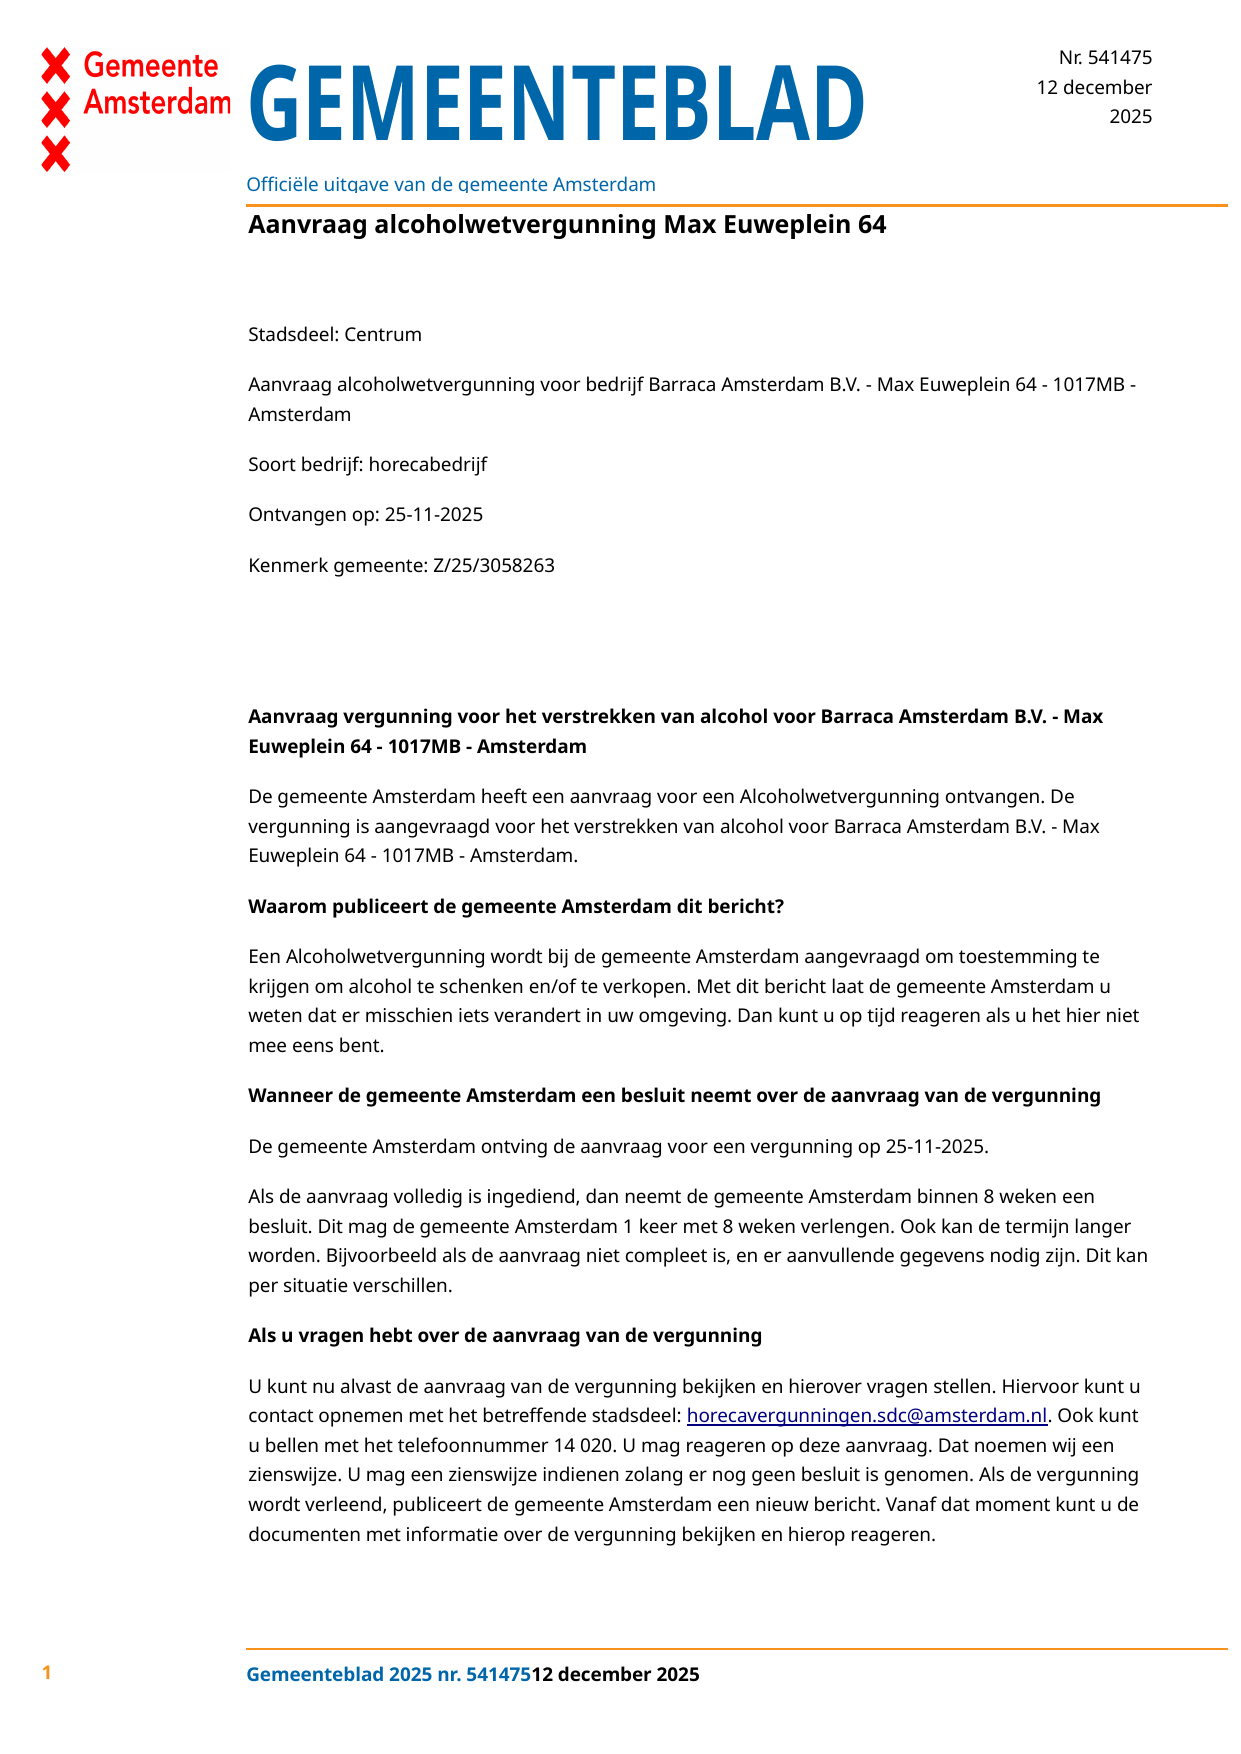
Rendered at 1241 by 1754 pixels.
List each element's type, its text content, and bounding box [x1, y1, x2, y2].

text Een Alcoholwetvergunning wordt bij de gemeente Amsterdam aangevraagd om toestemming te krijgen om alcohol te schenken en/of te verkopen. Met dit bericht laat de gemeente Amsterdam u weten dat er misschien iets verandert in uw omgeving. Dan kunt u op tijd reageren als u het hier niet mee eens bent. [248, 943, 1152, 1058]
picture [41, 47, 231, 172]
text Wanneer de gemeente Amsterdam een besluit neemt over de aanvraag van de vergunning [248, 1082, 1152, 1108]
text Aanvraag vergunning voor het verstrekken van alcohol voor Barraca Amsterdam B.V. - Max Euweplein 64 - 1017MB - Amsterdam [248, 703, 1152, 758]
text Soort bedrijf: horecabedrijf [248, 451, 1152, 477]
text Als de aanvraag volledig is ingediend, dan neemt de gemeente Amsterdam binnen 8 weken een besluit. Dit mag de gemeente Amsterdam 1 keer met 8 weken verlengen. Ook kan de termijn langer worden. Bijvoorbeeld als de aanvraag niet compleet is, en er aanvullende gegevens nodig zijn. Dit kan per situatie verschillen. [248, 1183, 1152, 1298]
text Aanvraag alcoholwetvergunning Max Euweplein 64 [248, 207, 1152, 241]
text De gemeente Amsterdam heeft een aanvraag voor een Alcoholwetvergunning ontvangen. De vergunning is aangevraagd voor het verstrekken van alcohol voor Barraca Amsterdam B.V. - Max Euweplein 64 - 1017MB - Amsterdam. [248, 783, 1152, 868]
text U kunt nu alvast de aanvraag van de vergunning bekijken en hierover vragen stellen. Hiervoor kunt u contact opnemen met het betreffende stadsdeel: horecavergunningen.sdc@amsterdam.nl. Ook kunt u bellen met het telefoonnummer 14 020. U mag reageren op deze aanvraag. Dat noemen wij een zienswijze. U mag een zienswijze indienen zolang er nog geen besluit is genomen. Als de vergunning wordt verleend, publiceert de gemeente Amsterdam een nieuw bericht. Vanaf dat moment kunt u de documenten met informatie over de vergunning bekijken en hierop reageren. [248, 1373, 1152, 1546]
text De gemeente Amsterdam ontving de aanvraag voor een vergunning op 25-11-2025. [248, 1133, 1152, 1158]
text Aanvraag alcoholwetvergunning voor bedrijf Barraca Amsterdam B.V. - Max Euweplein 64 - 1017MB - Amsterdam [248, 371, 1152, 426]
text Ontvangen op: 25-11-2025 [248, 502, 1152, 527]
text Als u vragen hebt over de aanvraag van de vergunning [248, 1322, 1152, 1348]
text Waarom publiceert de gemeente Amsterdam dit bericht? [248, 893, 1152, 918]
text Kenmerk gemeente: Z/25/3058263 [248, 552, 1152, 578]
text Stadsdeel: Centrum [248, 321, 1152, 346]
